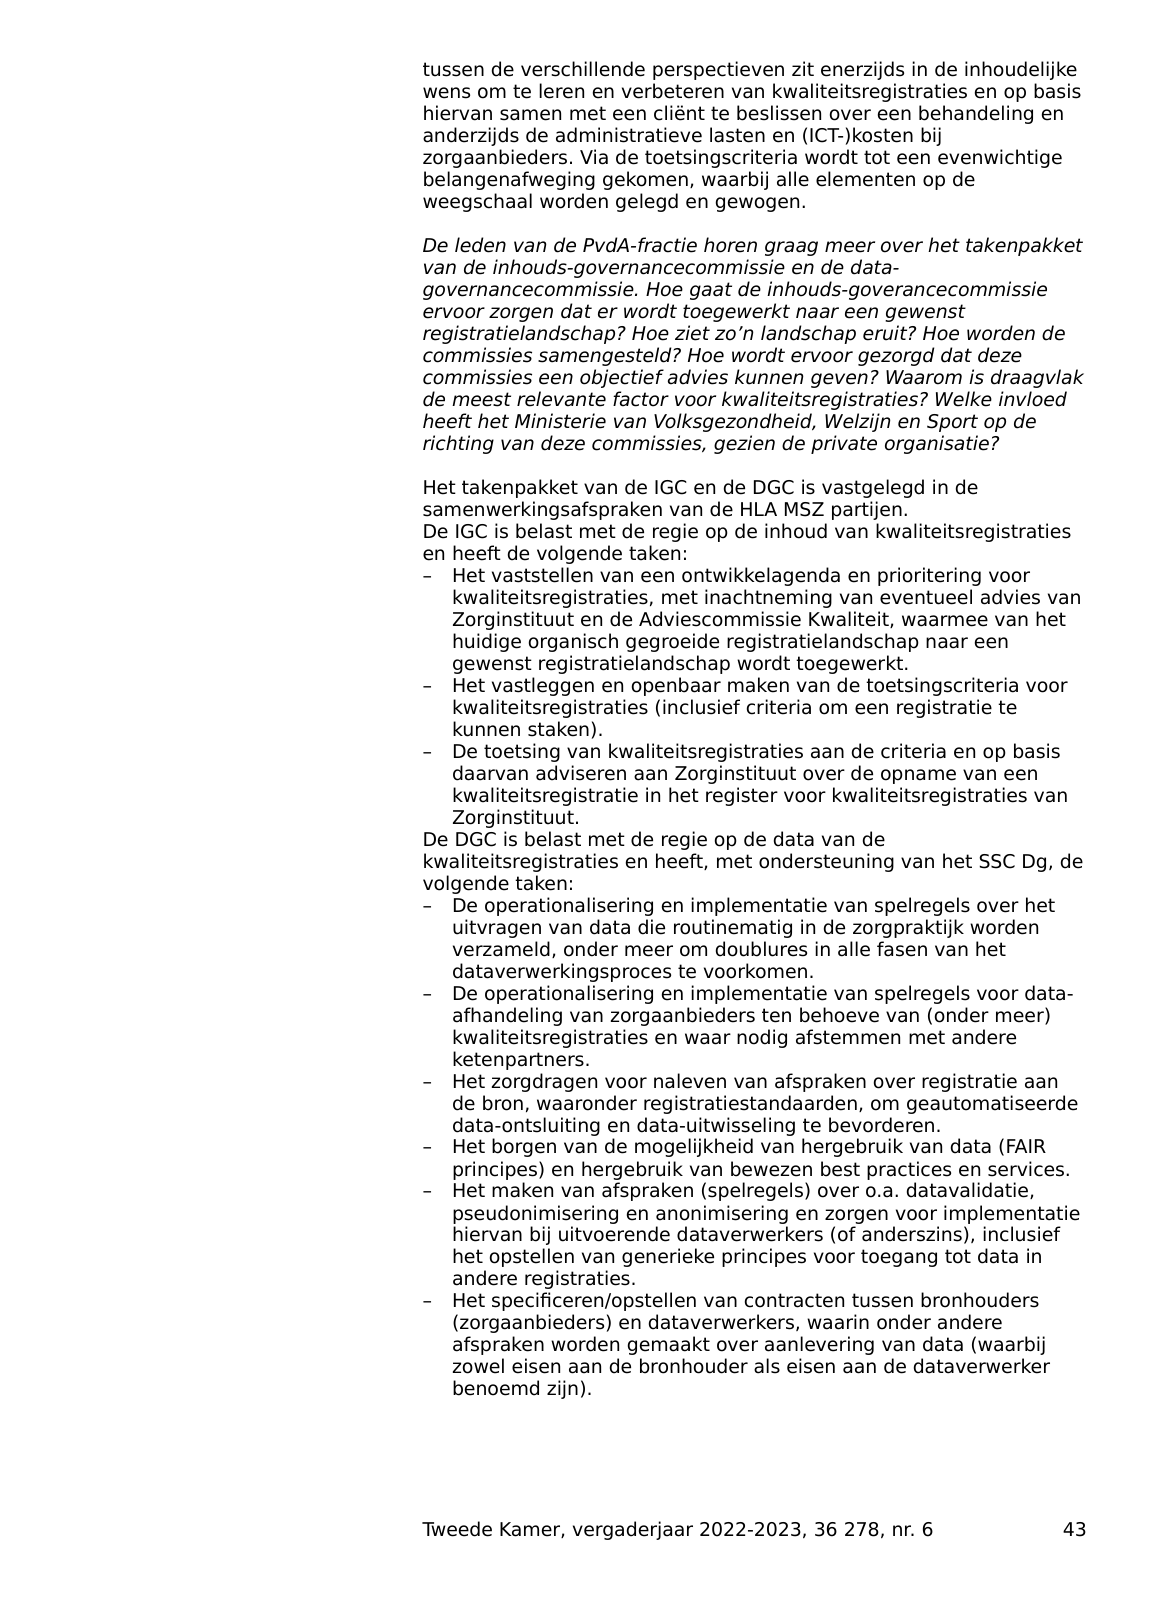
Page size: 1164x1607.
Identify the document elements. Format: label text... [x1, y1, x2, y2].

text – Het specificeren/opstellen van contracten tussen bronhouders (zorgaanbieders) en dataverwerkers, waarin onder andere afspraken worden gemaakt over aanlevering van data (waarbij zowel eisen aan de bronhouder als eisen aan de dataverwerker benoemd zijn). [422, 1290, 1087, 1400]
text De IGC is belast met de regie op de inhoud van kwaliteitsregistraties en heeft de volgende taken: [422, 521, 1087, 565]
text De leden van de PvdA-fractie horen graag meer over het takenpakket van de inhouds-governancecommissie en de data-governancecommissie. Hoe gaat de inhouds-goverancecommissie ervoor zorgen dat er wordt toegewerkt naar een gewenst registratielandschap? Hoe ziet zo’n landschap eruit? Hoe worden de commissies samengesteld? Hoe wordt ervoor gezorgd dat deze commissies een objectief advies kunnen geven? Waarom is draagvlak de meest relevante factor voor kwaliteitsregistraties? Welke invloed heeft het Ministerie van Volksgezondheid, Welzijn en Sport op de richting van deze commissies, gezien de private organisatie? [422, 235, 1087, 455]
text tussen de verschillende perspectieven zit enerzijds in de inhoudelijke wens om te leren en verbeteren van kwaliteitsregistraties en op basis hiervan samen met een cliënt te beslissen over een behandeling en anderzijds de administratieve lasten en (ICT-)kosten bij zorgaanbieders. Via de toetsingscriteria wordt tot een evenwichtige belangenafweging gekomen, waarbij alle elementen op de weegschaal worden gelegd en gewogen. [422, 59, 1087, 213]
text Het takenpakket van de IGC en de DGC is vastgelegd in de samenwerkingsafspraken van de HLA MSZ partijen. [422, 477, 1087, 521]
text – De toetsing van kwaliteitsregistraties aan de criteria en op basis daarvan adviseren aan Zorginstituut over de opname van een kwaliteitsregistratie in het register voor kwaliteitsregistraties van Zorginstituut. [422, 741, 1087, 829]
text – De operationalisering en implementatie van spelregels over het uitvragen van data die routinematig in de zorgpraktijk worden verzameld, onder meer om doublures in alle fasen van het dataverwerkingsproces te voorkomen. [422, 895, 1087, 983]
text – Het vastleggen en openbaar maken van de toetsingscriteria voor kwaliteitsregistraties (inclusief criteria om een registratie te kunnen staken). [422, 675, 1087, 741]
text – Het vaststellen van een ontwikkelagenda en prioritering voor kwaliteitsregistraties, met inachtneming van eventueel advies van Zorginstituut en de Adviescommissie Kwaliteit, waarmee van het huidige organisch gegroeide registratielandschap naar een gewenst registratielandschap wordt toegewerkt. [422, 565, 1087, 675]
text – Het borgen van de mogelijkheid van hergebruik van data (FAIR principes) en hergebruik van bewezen best practices en services. [422, 1136, 1087, 1180]
text De DGC is belast met de regie op de data van de kwaliteitsregistraties en heeft, met ondersteuning van het SSC Dg, de volgende taken: [422, 829, 1087, 895]
text – Het maken van afspraken (spelregels) over o.a. datavalidatie, pseudonimisering en anonimisering en zorgen voor implementatie hiervan bij uitvoerende dataverwerkers (of anderszins), inclusief het opstellen van generieke principes voor toegang tot data in andere registraties. [422, 1180, 1087, 1290]
text – Het zorgdragen voor naleven van afspraken over registratie aan de bron, waaronder registratiestandaarden, om geautomatiseerde data-ontsluiting en data-uitwisseling te bevorderen. [422, 1071, 1087, 1136]
text – De operationalisering en implementatie van spelregels voor data-afhandeling van zorgaanbieders ten behoeve van (onder meer) kwaliteitsregistraties en waar nodig afstemmen met andere ketenpartners. [422, 983, 1087, 1071]
